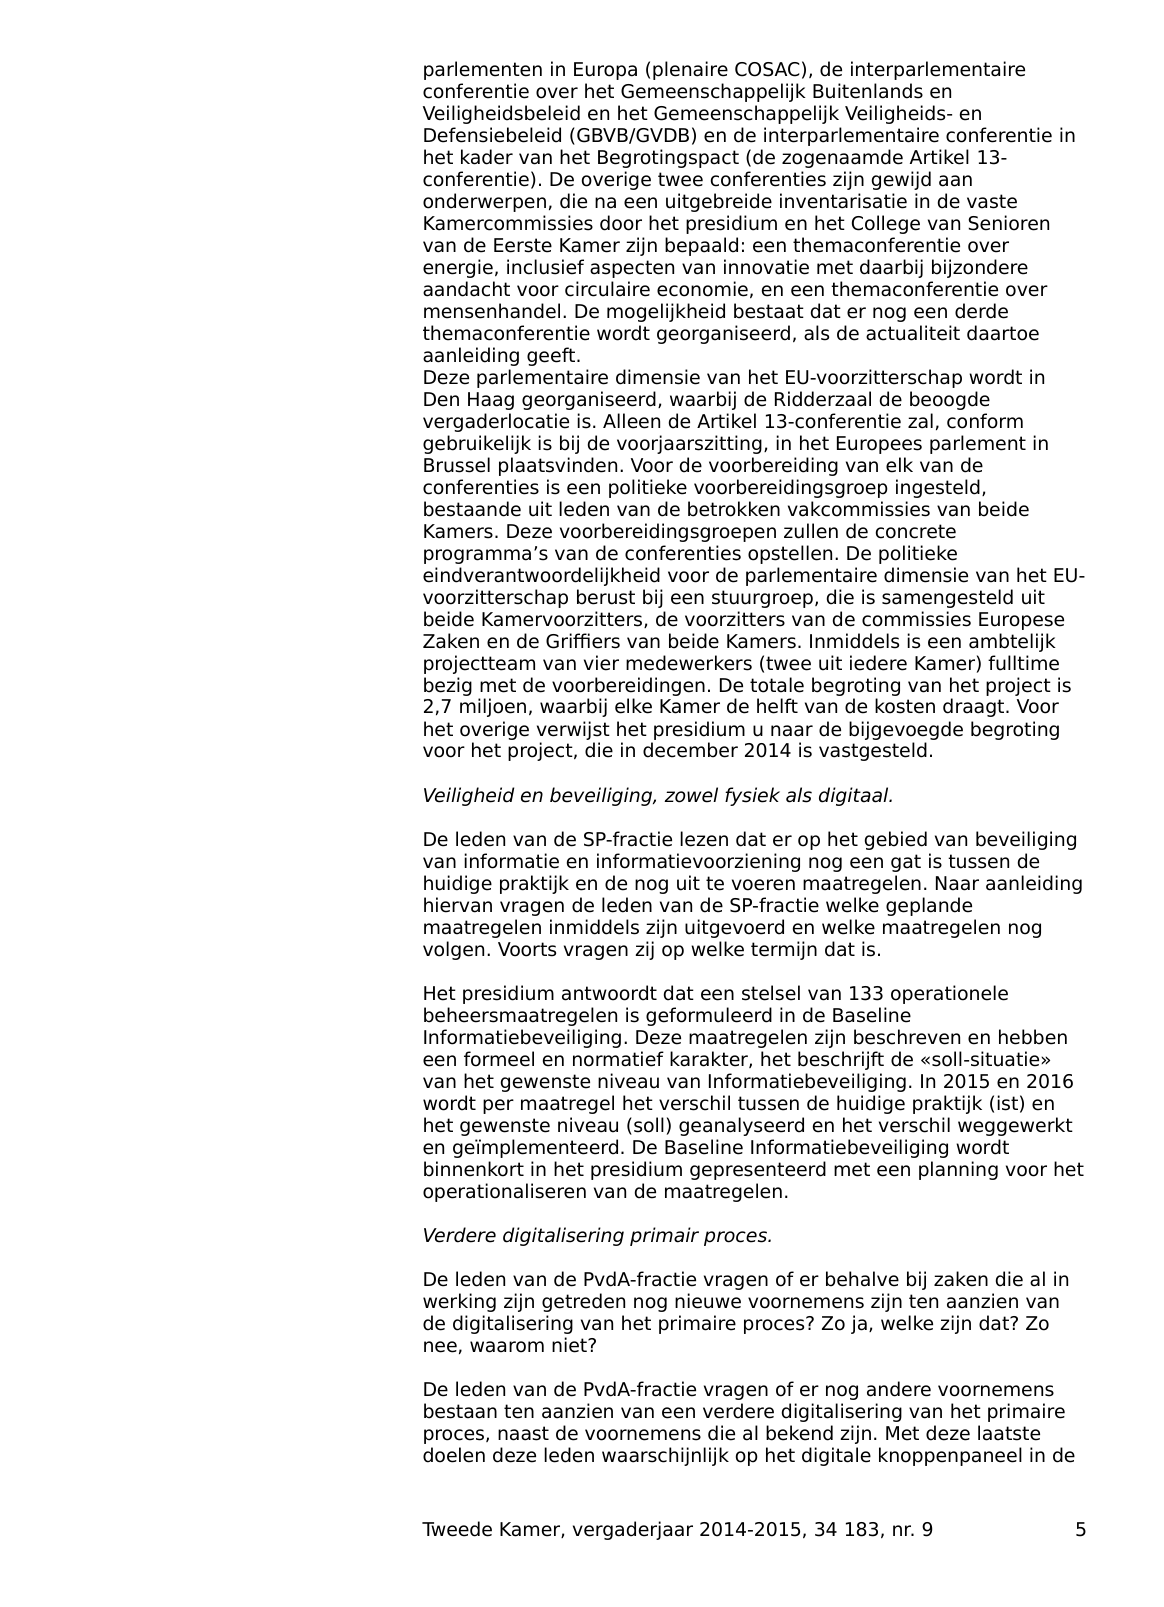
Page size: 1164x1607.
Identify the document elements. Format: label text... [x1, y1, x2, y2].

subtitle Verdere digitalisering primair proces. [422, 1225, 1087, 1247]
text Het presidium antwoordt dat een stelsel van 133 operationele beheersmaatregelen is geformuleerd in de Baseline Informatiebeveiliging. Deze maatregelen zijn beschreven en hebben een formeel en normatief karakter, het beschrijft de «soll-situatie» van het gewenste niveau van Informatiebeveiliging. In 2015 en 2016 wordt per maatregel het verschil tussen de huidige praktijk (ist) en het gewenste niveau (soll) geanalyseerd en het verschil weggewerkt en geïmplementeerd. De Baseline Informatiebeveiliging wordt binnenkort in het presidium gepresenteerd met een planning voor het operationaliseren van de maatregelen. [422, 983, 1087, 1203]
text De leden van de PvdA-fractie vragen of er nog andere voornemens bestaan ten aanzien van een verdere digitalisering van het primaire proces, naast de voornemens die al bekend zijn. Met deze laatste doelen deze leden waarschijnlijk op het digitale knoppenpaneel in de [422, 1379, 1087, 1467]
text De leden van de PvdA-fractie vragen of er behalve bij zaken die al in werking zijn getreden nog nieuwe voornemens zijn ten aanzien van de digitalisering van het primaire proces? Zo ja, welke zijn dat? Zo nee, waarom niet? [422, 1269, 1087, 1357]
subtitle Veiligheid en beveiliging, zowel fysiek als digitaal. [422, 784, 1087, 807]
text Deze parlementaire dimensie van het EU-voorzitterschap wordt in Den Haag georganiseerd, waarbij de Ridderzaal de beoogde vergaderlocatie is. Alleen de Artikel 13-conferentie zal, conform gebruikelijk is bij de voorjaarszitting, in het Europees parlement in Brussel plaatsvinden. Voor de voorbereiding van elk van de conferenties is een politieke voorbereidingsgroep ingesteld, bestaande uit leden van de betrokken vakcommissies van beide Kamers. Deze voorbereidingsgroepen zullen de concrete programma’s van de conferenties opstellen. De politieke eindverantwoordelijkheid voor de parlementaire dimensie van het EU-voorzitterschap berust bij een stuurgroep, die is samengesteld uit beide Kamervoorzitters, de voorzitters van de commissies Europese Zaken en de Griffiers van beide Kamers. Inmiddels is een ambtelijk projectteam van vier medewerkers (twee uit iedere Kamer) fulltime bezig met de voorbereidingen. De totale begroting van het project is 2,7 miljoen, waarbij elke Kamer de helft van de kosten draagt. Voor het overige verwijst het presidium u naar de bijgevoegde begroting voor het project, die in december 2014 is vastgesteld. [422, 367, 1087, 762]
text De leden van de SP-fractie lezen dat er op het gebied van beveiliging van informatie en informatievoorziening nog een gat is tussen de huidige praktijk en de nog uit te voeren maatregelen. Naar aanleiding hiervan vragen de leden van de SP-fractie welke geplande maatregelen inmiddels zijn uitgevoerd en welke maatregelen nog volgen. Voorts vragen zij op welke termijn dat is. [422, 829, 1087, 961]
text parlementen in Europa (plenaire COSAC), de interparlementaire conferentie over het Gemeenschappelijk Buitenlands en Veiligheidsbeleid en het Gemeenschappelijk Veiligheids- en Defensiebeleid (GBVB/GVDB) en de interparlementaire conferentie in het kader van het Begrotingspact (de zogenaamde Artikel 13-conferentie). De overige twee conferenties zijn gewijd aan onderwerpen, die na een uitgebreide inventarisatie in de vaste Kamercommissies door het presidium en het College van Senioren van de Eerste Kamer zijn bepaald: een themaconferentie over energie, inclusief aspecten van innovatie met daarbij bijzondere aandacht voor circulaire economie, en een themaconferentie over mensenhandel. De mogelijkheid bestaat dat er nog een derde themaconferentie wordt georganiseerd, als de actualiteit daartoe aanleiding geeft. [422, 59, 1087, 367]
